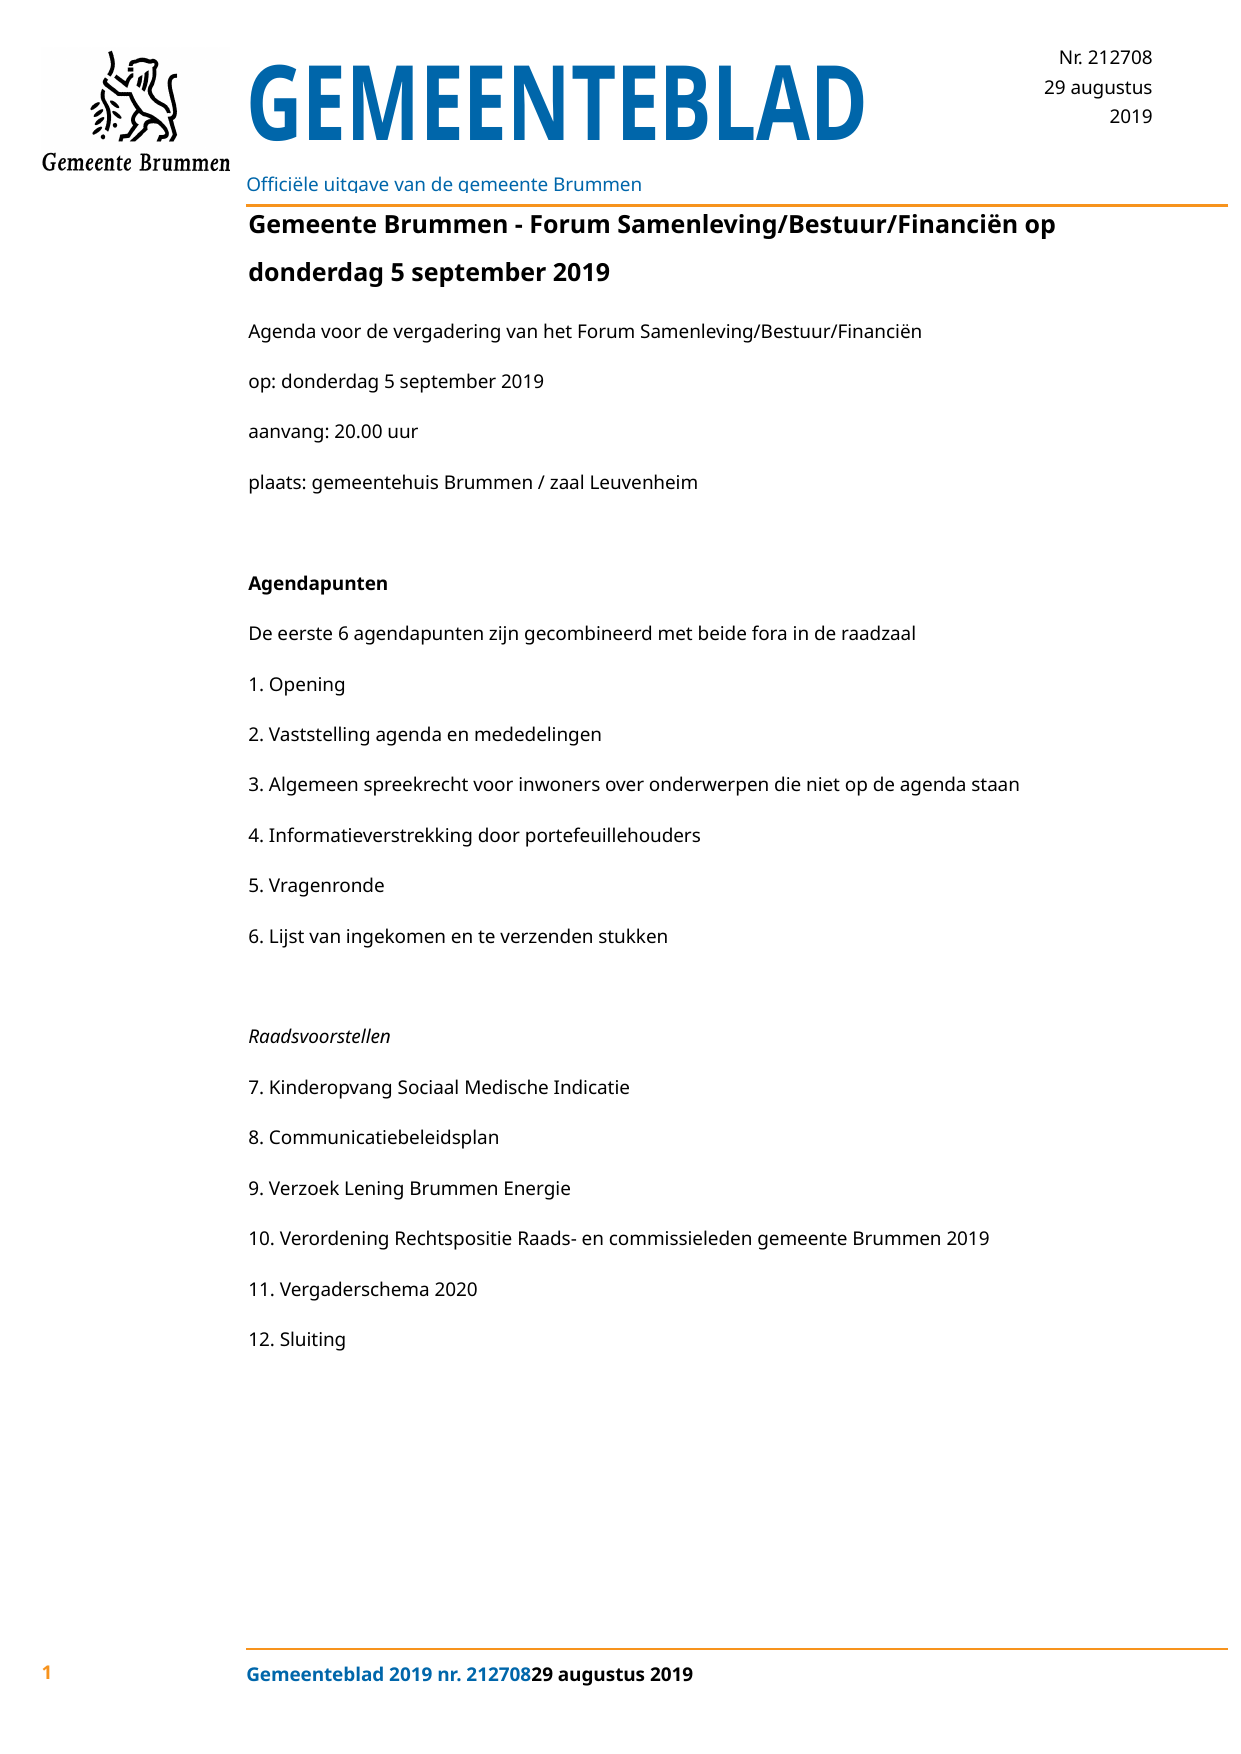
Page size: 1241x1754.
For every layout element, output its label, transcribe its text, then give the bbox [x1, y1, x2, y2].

text 6. Lijst van ingekomen en te verzenden stukken [248, 923, 1152, 949]
text Raadsvoorstellen [248, 1024, 1152, 1049]
text 5. Vragenronde [248, 872, 1152, 898]
text 1. Opening [248, 671, 1152, 697]
text 2. Vaststelling agenda en mededelingen [248, 721, 1152, 747]
text op: donderdag 5 september 2019 [248, 368, 1152, 394]
text 12. Sluiting [248, 1326, 1152, 1352]
text Gemeente Brummen - Forum Samenleving/Bestuur/Financiën op donderdag 5 september 2019 [248, 207, 1152, 288]
text aanvang: 20.00 uur [248, 419, 1152, 444]
text De eerste 6 agendapunten zijn gecombineerd met beide fora in de raadzaal [248, 620, 1152, 646]
text Agenda voor de vergadering van het Forum Samenleving/Bestuur/Financiën [248, 318, 1152, 344]
text 9. Verzoek Lening Brummen Energie [248, 1175, 1152, 1201]
text 11. Vergaderschema 2020 [248, 1276, 1152, 1302]
text plaats: gemeentehuis Brummen / zaal Leuvenheim [248, 469, 1152, 495]
text Agendapunten [248, 570, 1152, 596]
text 3. Algemeen spreekrecht voor inwoners over onderwerpen die niet op de agenda staan [248, 772, 1152, 797]
picture [41, 47, 231, 172]
text 7. Kinderopvang Sociaal Medische Indicatie [248, 1074, 1152, 1100]
text 4. Informatieverstrekking door portefeuillehouders [248, 822, 1152, 848]
text 10. Verordening Rechtspositie Raads- en commissieleden gemeente Brummen 2019 [248, 1225, 1152, 1251]
text 8. Communicatiebeleidsplan [248, 1124, 1152, 1150]
